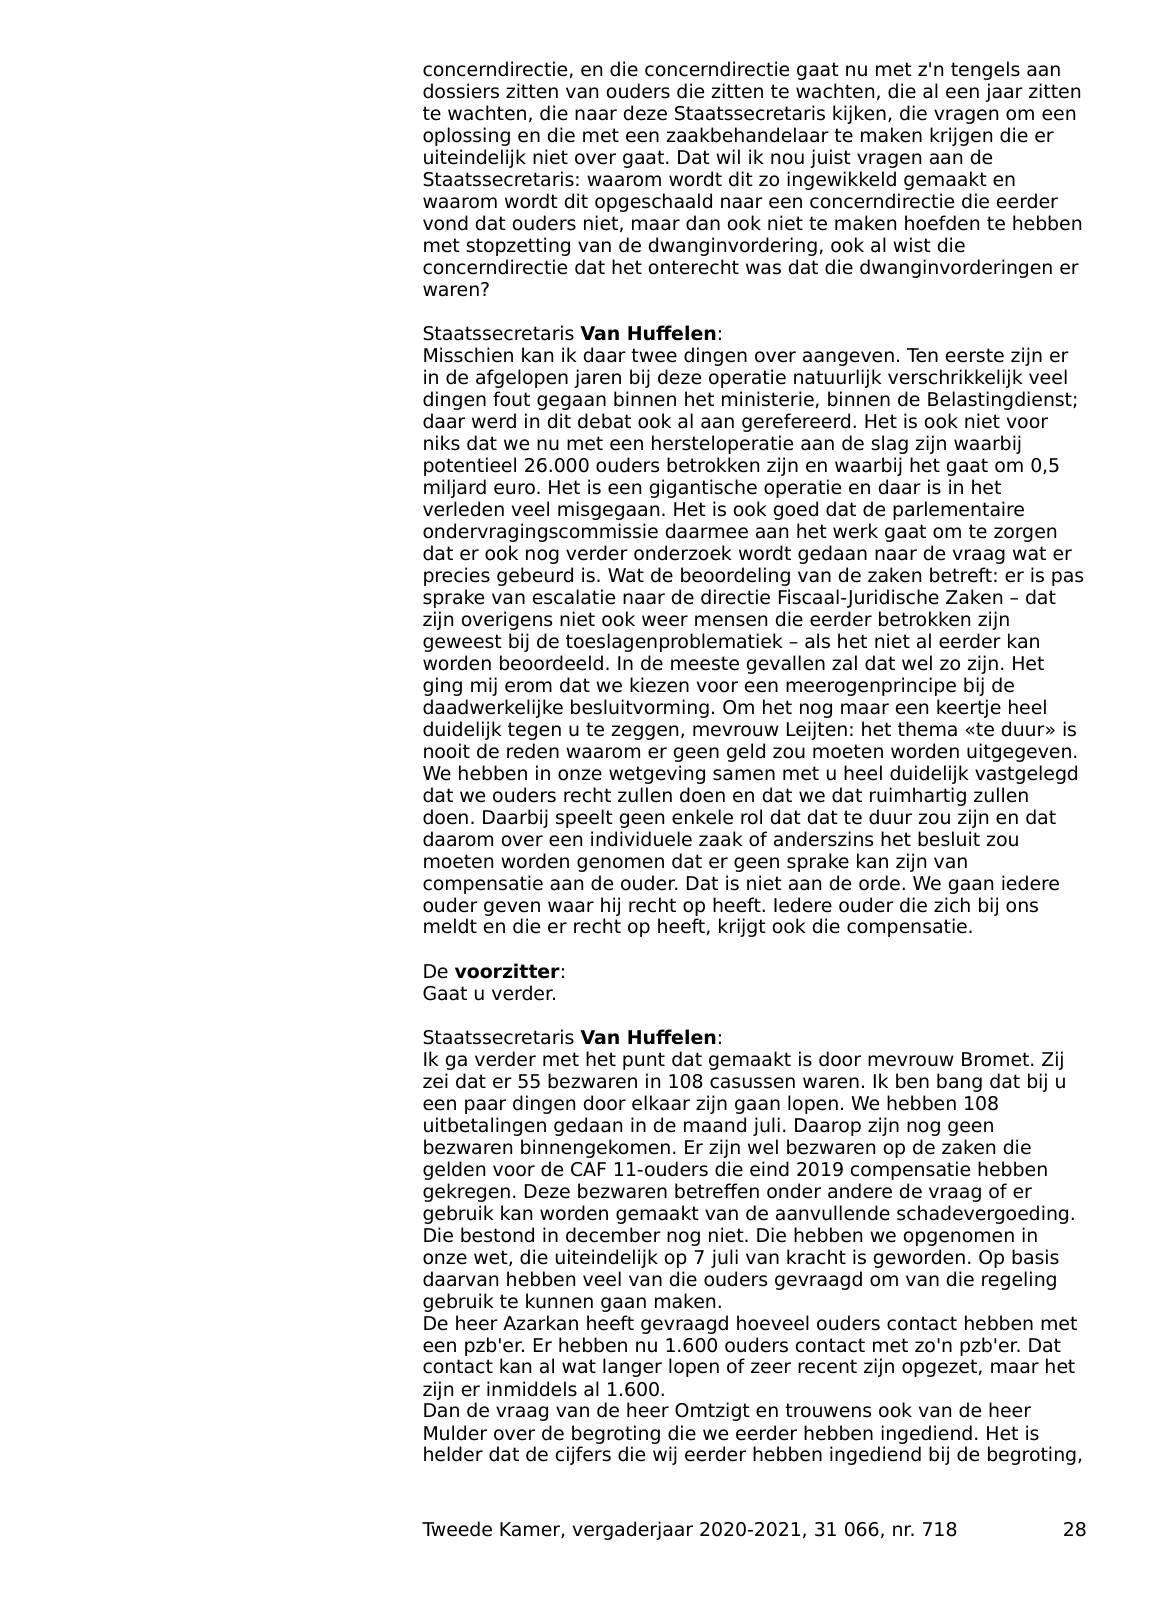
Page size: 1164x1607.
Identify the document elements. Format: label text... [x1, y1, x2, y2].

text Ik ga verder met het punt dat gemaakt is door mevrouw Bromet. Zij zei dat er 55 bezwaren in 108 casussen waren. Ik ben bang dat bij u een paar dingen door elkaar zijn gaan lopen. We hebben 108 uitbetalingen gedaan in de maand juli. Daarop zijn nog geen bezwaren binnengekomen. Er zijn wel bezwaren op de zaken die gelden voor de CAF 11-ouders die eind 2019 compensatie hebben gekregen. Deze bezwaren betreffen onder andere de vraag of er gebruik kan worden gemaakt van de aanvullende schadevergoeding. Die bestond in december nog niet. Die hebben we opgenomen in onze wet, die uiteindelijk op 7 juli van kracht is geworden. Op basis daarvan hebben veel van die ouders gevraagd om van die regeling gebruik te kunnen gaan maken. [422, 1049, 1087, 1312]
text Staatssecretaris Van Huffelen: [422, 323, 1087, 345]
text Staatssecretaris Van Huffelen: [422, 1027, 1087, 1049]
text De heer Azarkan heeft gevraagd hoeveel ouders contact hebben met een pzb'er. Er hebben nu 1.600 ouders contact met zo'n pzb'er. Dat contact kan al wat langer lopen of zeer recent zijn opgezet, maar het zijn er inmiddels al 1.600. [422, 1312, 1087, 1400]
text Gaat u verder. [422, 983, 1087, 1004]
text De voorzitter: [422, 961, 1087, 983]
text Dan de vraag van de heer Omtzigt en trouwens ook van de heer Mulder over de begroting die we eerder hebben ingediend. Het is helder dat de cijfers die wij eerder hebben ingediend bij de begroting, [422, 1400, 1087, 1466]
text concerndirectie, en die concerndirectie gaat nu met z'n tengels aan dossiers zitten van ouders die zitten te wachten, die al een jaar zitten te wachten, die naar deze Staatssecretaris kijken, die vragen om een oplossing en die met een zaakbehandelaar te maken krijgen die er uiteindelijk niet over gaat. Dat wil ik nou juist vragen aan de Staatssecretaris: waarom wordt dit zo ingewikkeld gemaakt en waarom wordt dit opgeschaald naar een concerndirectie die eerder vond dat ouders niet, maar dan ook niet te maken hoefden te hebben met stopzetting van de dwanginvordering, ook al wist die concerndirectie dat het onterecht was dat die dwanginvorderingen er waren? [422, 59, 1087, 301]
text Misschien kan ik daar twee dingen over aangeven. Ten eerste zijn er in de afgelopen jaren bij deze operatie natuurlijk verschrikkelijk veel dingen fout gegaan binnen het ministerie, binnen de Belastingdienst; daar werd in dit debat ook al aan gerefereerd. Het is ook niet voor niks dat we nu met een hersteloperatie aan de slag zijn waarbij potentieel 26.000 ouders betrokken zijn en waarbij het gaat om 0,5 miljard euro. Het is een gigantische operatie en daar is in het verleden veel misgegaan. Het is ook goed dat de parlementaire ondervragingscommissie daarmee aan het werk gaat om te zorgen dat er ook nog verder onderzoek wordt gedaan naar de vraag wat er precies gebeurd is. Wat de beoordeling van de zaken betreft: er is pas sprake van escalatie naar de directie Fiscaal-Juridische Zaken – dat zijn overigens niet ook weer mensen die eerder betrokken zijn geweest bij de toeslagenproblematiek – als het niet al eerder kan worden beoordeeld. In de meeste gevallen zal dat wel zo zijn. Het ging mij erom dat we kiezen voor een meerogenprincipe bij de daadwerkelijke besluitvorming. Om het nog maar een keertje heel duidelijk tegen u te zeggen, mevrouw Leijten: het thema «te duur» is nooit de reden waarom er geen geld zou moeten worden uitgegeven. We hebben in onze wetgeving samen met u heel duidelijk vastgelegd dat we ouders recht zullen doen en dat we dat ruimhartig zullen doen. Daarbij speelt geen enkele rol dat dat te duur zou zijn en dat daarom over een individuele zaak of anderszins het besluit zou moeten worden genomen dat er geen sprake kan zijn van compensatie aan de ouder. Dat is niet aan de orde. We gaan iedere ouder geven waar hij recht op heeft. Iedere ouder die zich bij ons meldt en die er recht op heeft, krijgt ook die compensatie. [422, 345, 1087, 938]
